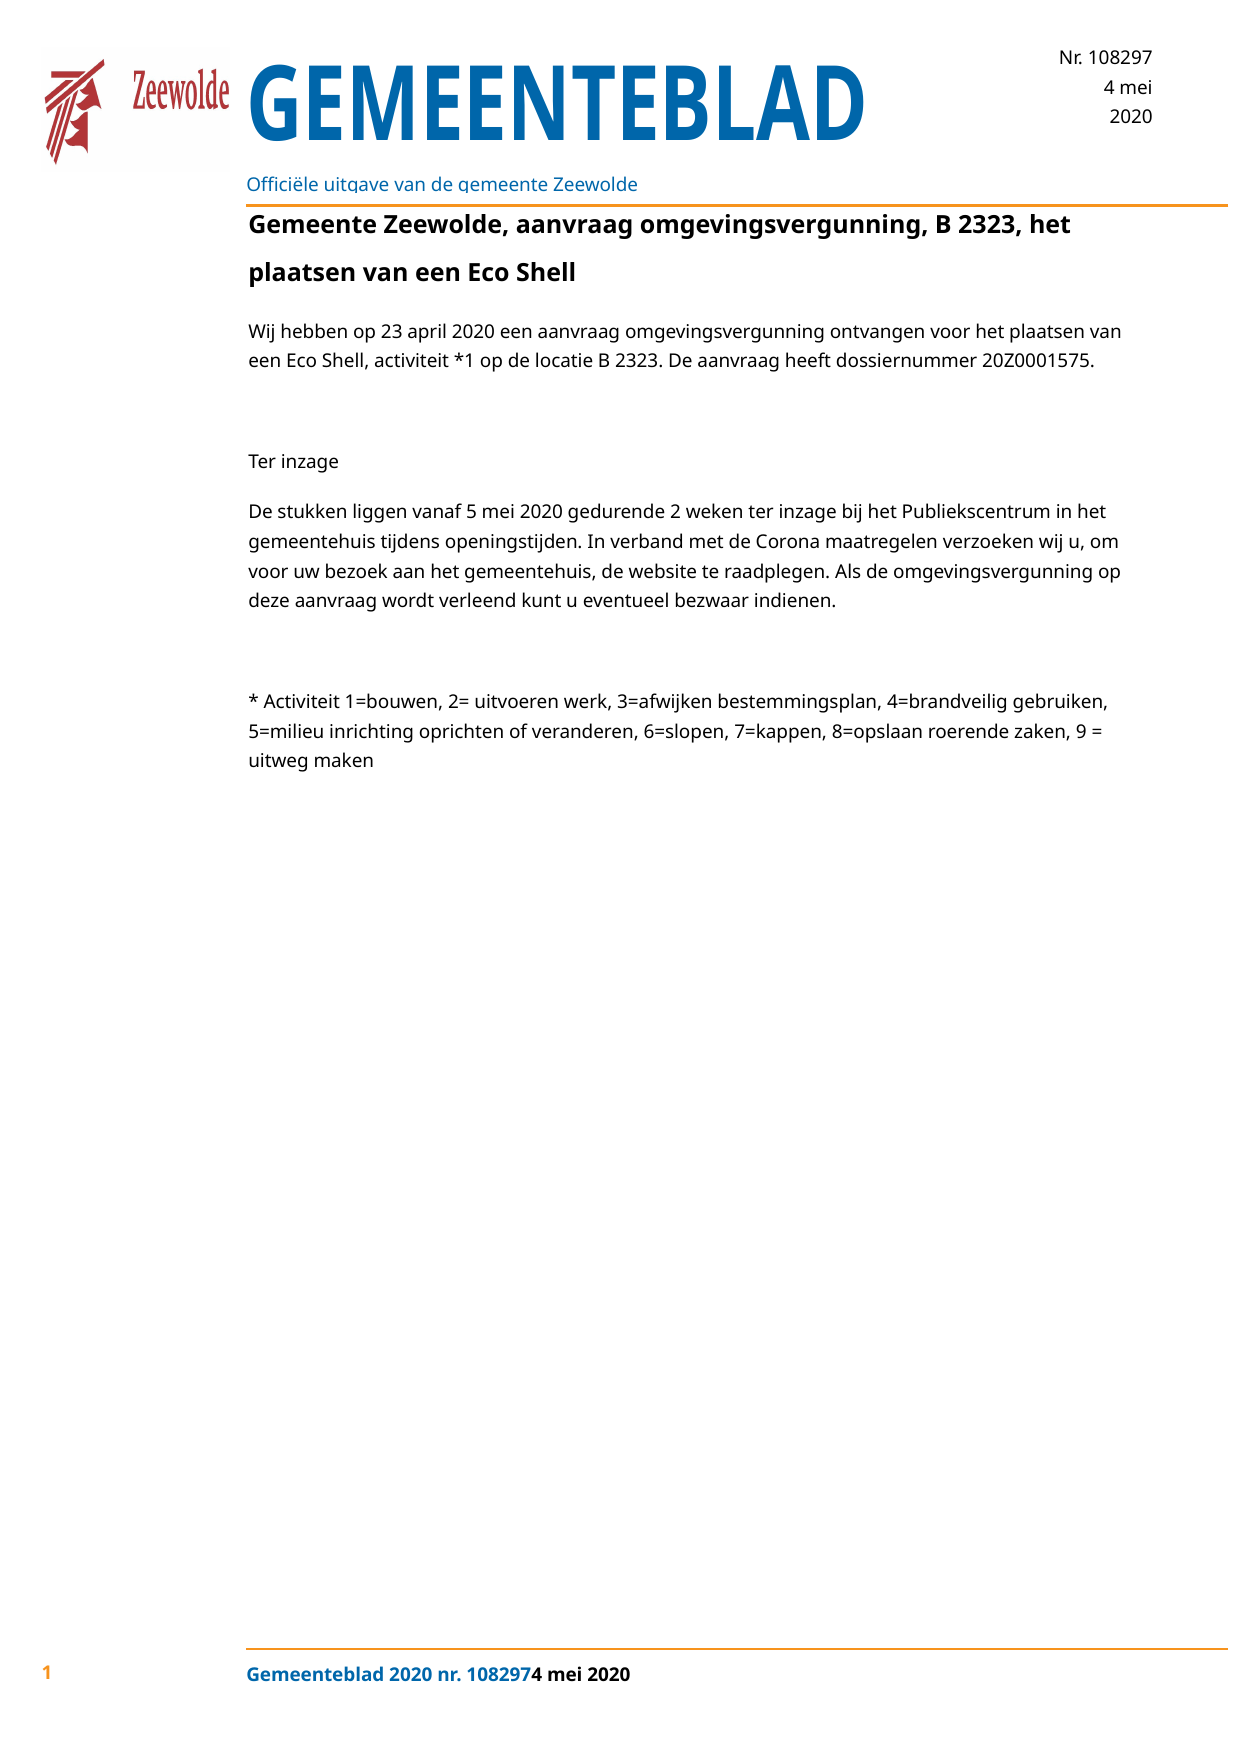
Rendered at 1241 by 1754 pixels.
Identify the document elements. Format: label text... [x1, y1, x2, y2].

picture [41, 47, 231, 172]
text * Activiteit 1=bouwen, 2= uitvoeren werk, 3=afwijken bestemmingsplan, 4=brandveilig gebruiken, 5=milieu inrichting oprichten of veranderen, 6=slopen, 7=kappen, 8=opslaan roerende zaken, 9 = uitweg maken [248, 688, 1152, 773]
text De stukken liggen vanaf 5 mei 2020 gedurende 2 weken ter inzage bij het Publiekscentrum in het gemeentehuis tijdens openingstijden. In verband met de Corona maatregelen verzoeken wij u, om voor uw bezoek aan het gemeentehuis, de website te raadplegen. Als de omgevingsvergunning op deze aanvraag wordt verleend kunt u eventueel bezwaar indienen. [248, 499, 1152, 613]
text Ter inzage [248, 448, 1152, 474]
text Wij hebben op 23 april 2020 een aanvraag omgevingsvergunning ontvangen voor het plaatsen van een Eco Shell, activiteit *1 op de locatie B 2323. De aanvraag heeft dossiernummer 20Z0001575. [248, 318, 1152, 373]
text Gemeente Zeewolde, aanvraag omgevingsvergunning, B 2323, het plaatsen van een Eco Shell [248, 207, 1152, 288]
